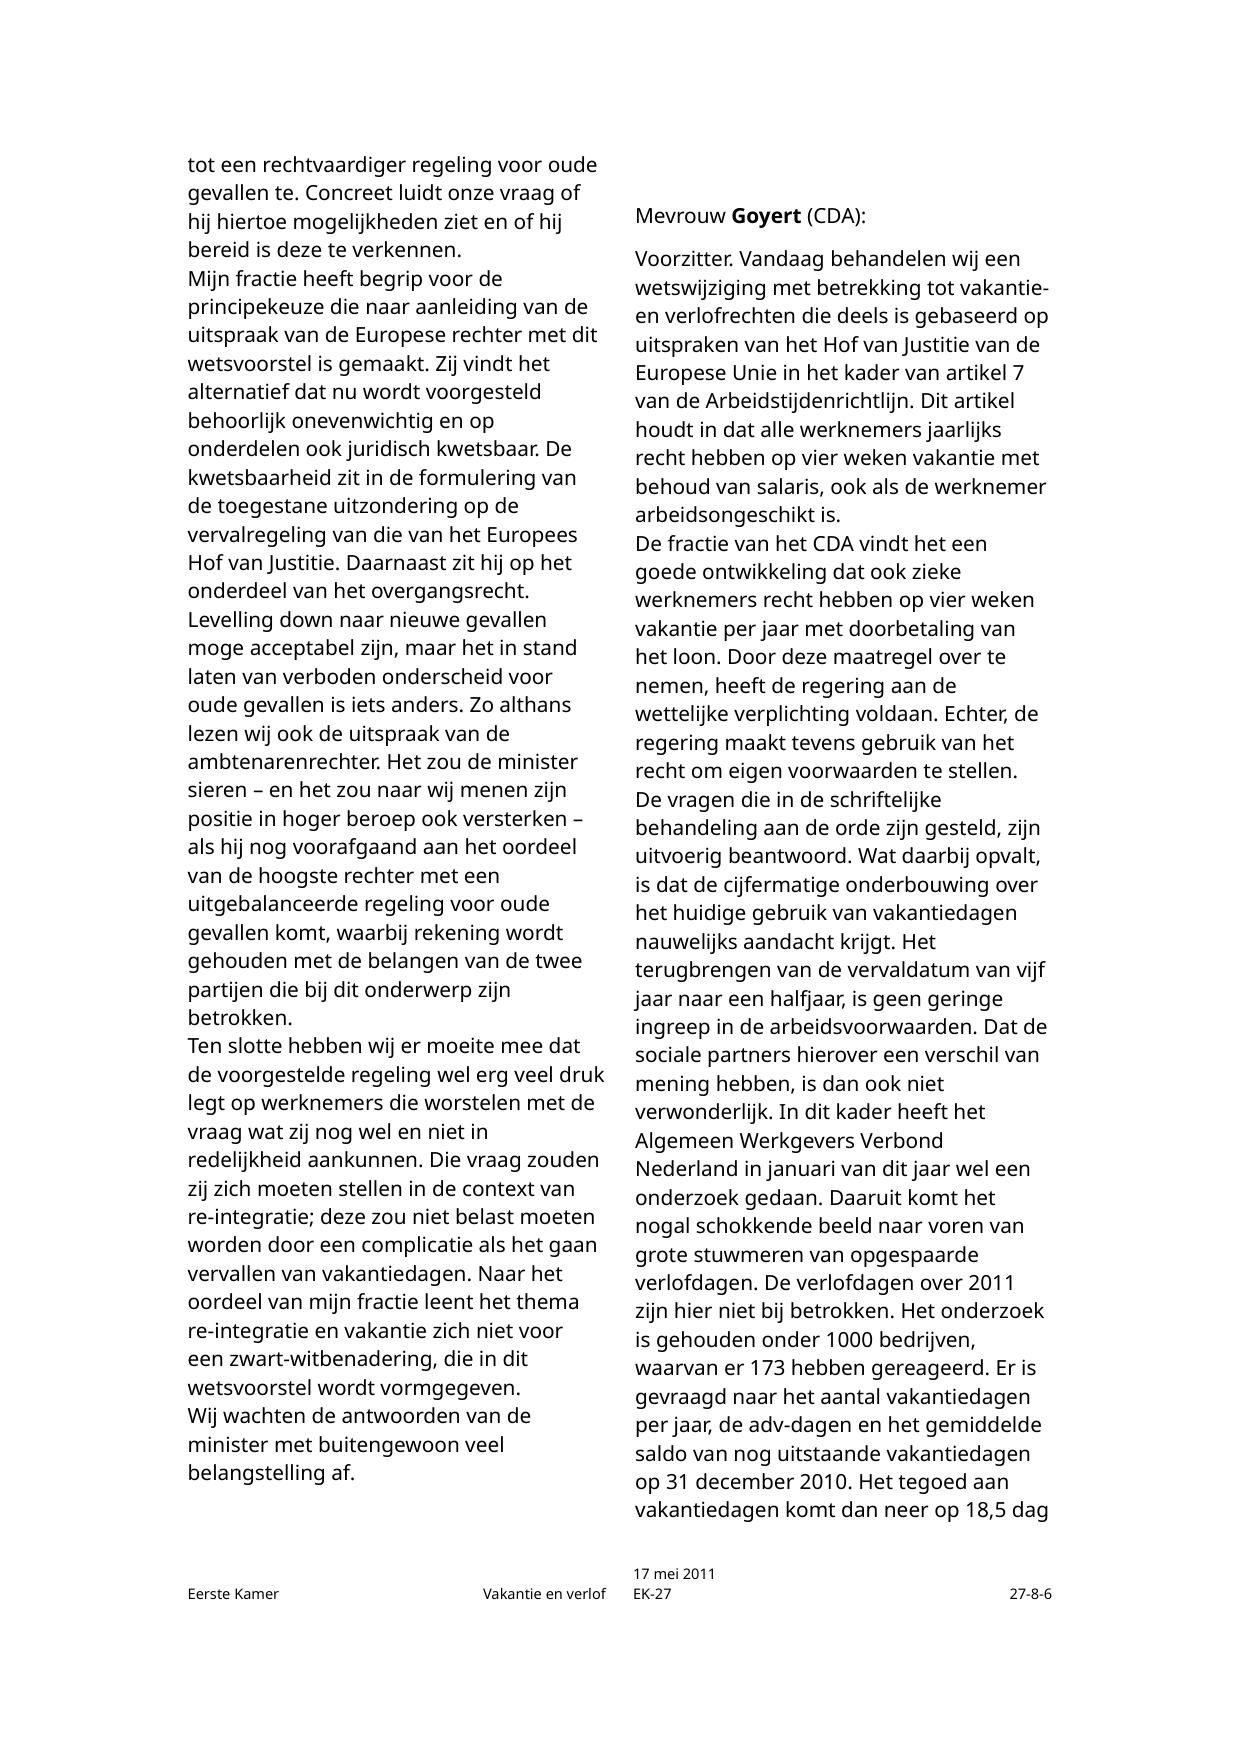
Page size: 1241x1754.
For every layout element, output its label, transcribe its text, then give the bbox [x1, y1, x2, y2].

text Mijn fractie heeft begrip voor de principekeuze die naar aanleiding van de uitspraak van de Europese rechter met dit wetsvoorstel is gemaakt. Zij vindt het alternatief dat nu wordt voorgesteld behoorlijk onevenwichtig en op onderdelen ook juridisch kwetsbaar. De kwetsbaarheid zit in de formulering van de toegestane uitzondering op de vervalregeling van die van het Europees Hof van Justitie. Daarnaast zit hij op het onderdeel van het overgangsrecht. Levelling down naar nieuwe gevallen moge acceptabel zijn, maar het in stand laten van verboden onderscheid voor oude gevallen is iets anders. Zo althans lezen wij ook de uitspraak van de ambtenarenrechter. Het zou de minister sieren – en het zou naar wij menen zijn positie in hoger beroep ook versterken – als hij nog voorafgaand aan het oordeel van de hoogste rechter met een uitgebalanceerde regeling voor oude gevallen komt, waarbij rekening wordt gehouden met de belangen van de twee partijen die bij dit onderwerp zijn betrokken. [187, 264, 605, 1032]
text De vragen die in de schriftelijke behandeling aan de orde zijn gesteld, zijn uitvoerig beantwoord. Wat daarbij opvalt, is dat de cijfermatige onderbouwing over het huidige gebruik van vakantiedagen nauwelijks aandacht krijgt. Het terugbrengen van de vervaldatum van vijf jaar naar een halfjaar, is geen geringe ingreep in de arbeidsvoorwaarden. Dat de sociale partners hierover een verschil van mening hebben, is dan ook niet verwonderlijk. In dit kader heeft het Algemeen Werkgevers Verbond Nederland in januari van dit jaar wel een onderzoek gedaan. Daaruit komt het nogal schokkende beeld naar voren van grote stuwmeren van opgespaarde verlofdagen. De verlofdagen over 2011 zijn hier niet bij betrokken. Het onderzoek is gehouden onder 1000 bedrijven, waarvan er 173 hebben gereageerd. Er is gevraagd naar het aantal vakantiedagen per jaar, de adv-dagen en het gemiddelde saldo van nog uitstaande vakantiedagen op 31 december 2010. Het tegoed aan vakantiedagen komt dan neer op 18,5 dag [635, 785, 1053, 1524]
text Wij wachten de antwoorden van de minister met buitengewoon veel belangstelling af. [187, 1401, 605, 1487]
text Voorzitter. Vandaag behandelen wij een wetswijziging met betrekking tot vakantie- en verlofrechten die deels is gebaseerd op uitspraken van het Hof van Justitie van de Europese Unie in het kader van artikel 7 van de Arbeidstijdenrichtlijn. Dit artikel houdt in dat alle werknemers jaarlijks recht hebben op vier weken vakantie met behoud van salaris, ook als de werknemer arbeidsongeschikt is. [635, 244, 1053, 529]
text  [635, 150, 1053, 178]
text tot een rechtvaardiger regeling voor oude gevallen te. Concreet luidt onze vraag of hij hiertoe mogelijkheden ziet en of hij bereid is deze te verkennen. [187, 150, 605, 264]
text Mevrouw Goyert (CDA): [635, 201, 1053, 229]
text Ten slotte hebben wij er moeite mee dat de voorgestelde regeling wel erg veel druk legt op werknemers die worstelen met de vraag wat zij nog wel en niet in redelijkheid aankunnen. Die vraag zouden zij zich moeten stellen in de context van re-integratie; deze zou niet belast moeten worden door een complicatie als het gaan vervallen van vakantiedagen. Naar het oordeel van mijn fractie leent het thema re-integratie en vakantie zich niet voor een zwart-witbenadering, die in dit wetsvoorstel wordt vormgegeven. [187, 1032, 605, 1401]
text De fractie van het CDA vindt het een goede ontwikkeling dat ook zieke werknemers recht hebben op vier weken vakantie per jaar met doorbetaling van het loon. Door deze maatregel over te nemen, heeft de regering aan de wettelijke verplichting voldaan. Echter, de regering maakt tevens gebruik van het recht om eigen voorwaarden te stellen. [635, 529, 1053, 785]
